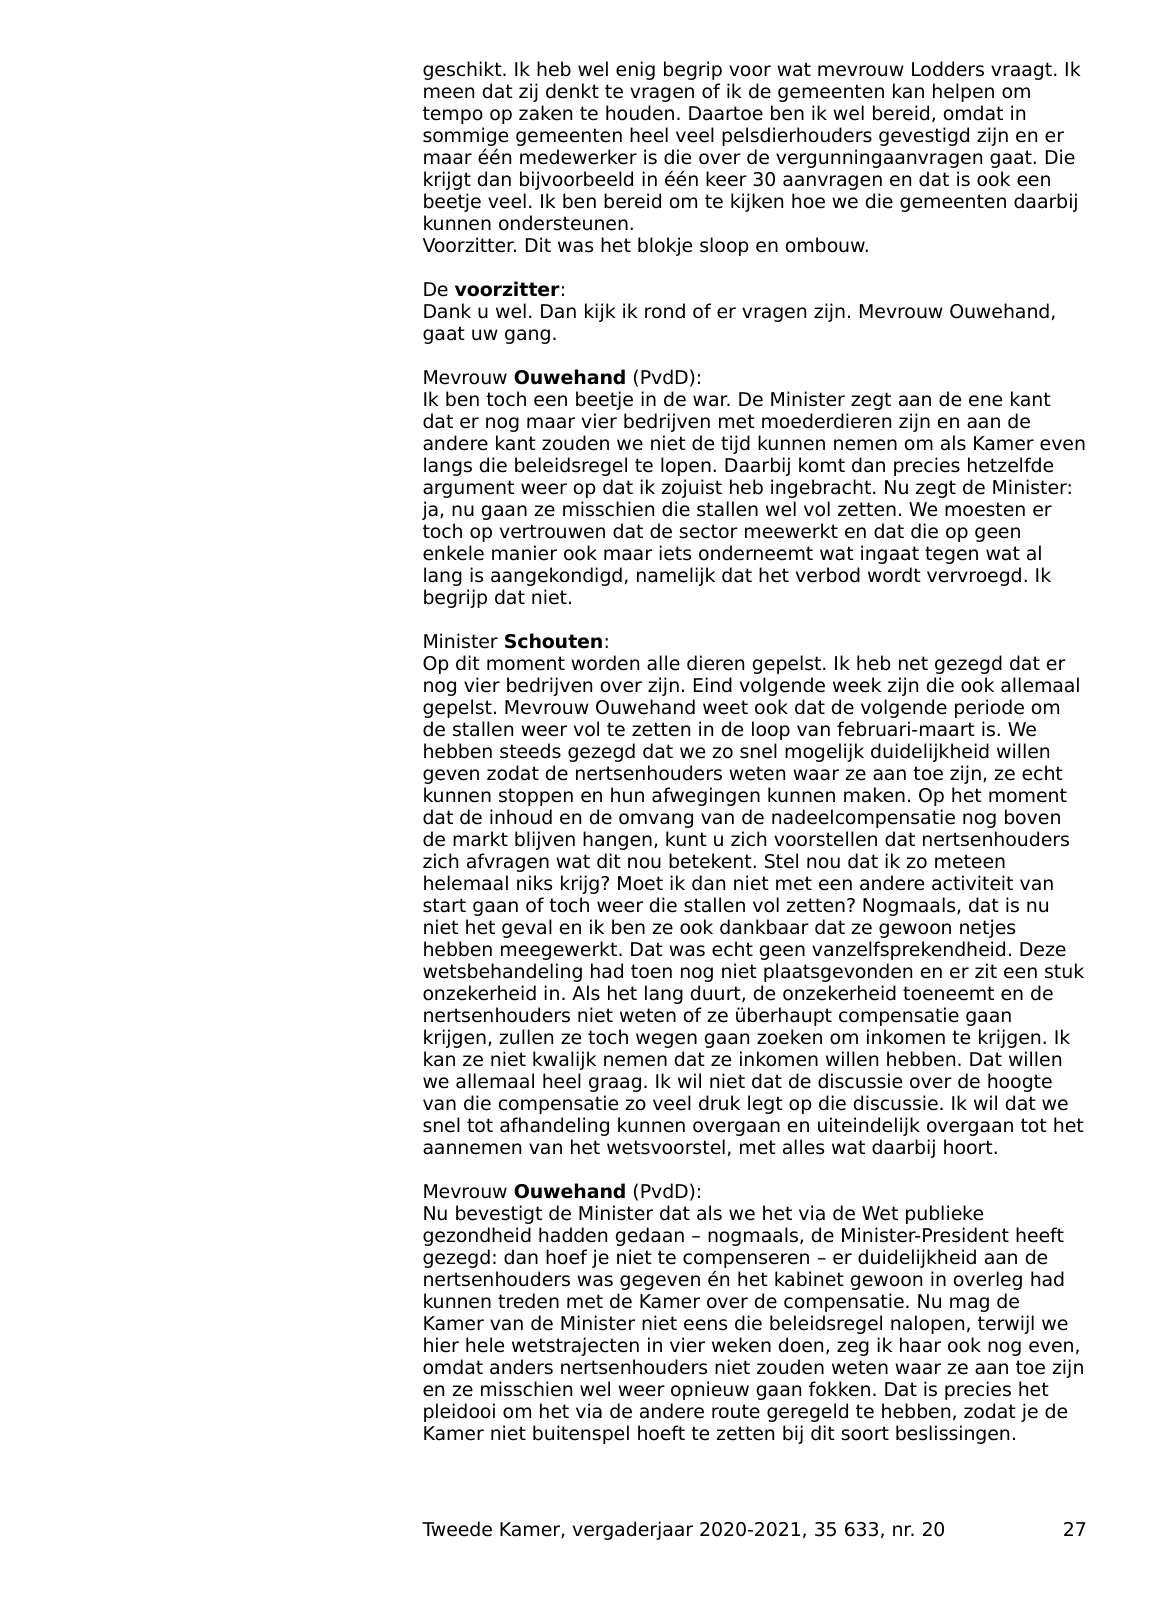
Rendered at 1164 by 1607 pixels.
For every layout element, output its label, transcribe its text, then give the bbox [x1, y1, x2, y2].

text Voorzitter. Dit was het blokje sloop en ombouw. [422, 235, 1087, 257]
text geschikt. Ik heb wel enig begrip voor wat mevrouw Lodders vraagt. Ik meen dat zij denkt te vragen of ik de gemeenten kan helpen om tempo op zaken te houden. Daartoe ben ik wel bereid, omdat in sommige gemeenten heel veel pelsdierhouders gevestigd zijn en er maar één medewerker is die over de vergunningaanvragen gaat. Die krijgt dan bijvoorbeeld in één keer 30 aanvragen en dat is ook een beetje veel. Ik ben bereid om te kijken hoe we die gemeenten daarbij kunnen ondersteunen. [422, 59, 1087, 235]
text Minister Schouten: [422, 631, 1087, 653]
text Op dit moment worden alle dieren gepelst. Ik heb net gezegd dat er nog vier bedrijven over zijn. Eind volgende week zijn die ook allemaal gepelst. Mevrouw Ouwehand weet ook dat de volgende periode om de stallen weer vol te zetten in de loop van februari-maart is. We hebben steeds gezegd dat we zo snel mogelijk duidelijkheid willen geven zodat de nertsenhouders weten waar ze aan toe zijn, ze echt kunnen stoppen en hun afwegingen kunnen maken. Op het moment dat de inhoud en de omvang van de nadeelcompensatie nog boven de markt blijven hangen, kunt u zich voorstellen dat nertsenhouders zich afvragen wat dit nou betekent. Stel nou dat ik zo meteen helemaal niks krijg? Moet ik dan niet met een andere activiteit van start gaan of toch weer die stallen vol zetten? Nogmaals, dat is nu niet het geval en ik ben ze ook dankbaar dat ze gewoon netjes hebben meegewerkt. Dat was echt geen vanzelfsprekendheid. Deze wetsbehandeling had toen nog niet plaatsgevonden en er zit een stuk onzekerheid in. Als het lang duurt, de onzekerheid toeneemt en de nertsenhouders niet weten of ze überhaupt compensatie gaan krijgen, zullen ze toch wegen gaan zoeken om inkomen te krijgen. Ik kan ze niet kwalijk nemen dat ze inkomen willen hebben. Dat willen we allemaal heel graag. Ik wil niet dat de discussie over de hoogte van die compensatie zo veel druk legt op die discussie. Ik wil dat we snel tot afhandeling kunnen overgaan en uiteindelijk overgaan tot het aannemen van het wetsvoorstel, met alles wat daarbij hoort. [422, 653, 1087, 1159]
text Dank u wel. Dan kijk ik rond of er vragen zijn. Mevrouw Ouwehand, gaat uw gang. [422, 301, 1087, 345]
text Nu bevestigt de Minister dat als we het via de Wet publieke gezondheid hadden gedaan – nogmaals, de Minister-President heeft gezegd: dan hoef je niet te compenseren – er duidelijkheid aan de nertsenhouders was gegeven én het kabinet gewoon in overleg had kunnen treden met de Kamer over de compensatie. Nu mag de Kamer van de Minister niet eens die beleidsregel nalopen, terwijl we hier hele wetstrajecten in vier weken doen, zeg ik haar ook nog even, omdat anders nertsenhouders niet zouden weten waar ze aan toe zijn en ze misschien wel weer opnieuw gaan fokken. Dat is precies het pleidooi om het via de andere route geregeld te hebben, zodat je de Kamer niet buitenspel hoeft te zetten bij dit soort beslissingen. [422, 1203, 1087, 1444]
text De voorzitter: [422, 279, 1087, 301]
text Mevrouw Ouwehand (PvdD): [422, 1181, 1087, 1203]
text Mevrouw Ouwehand (PvdD): [422, 367, 1087, 389]
text Ik ben toch een beetje in de war. De Minister zegt aan de ene kant dat er nog maar vier bedrijven met moederdieren zijn en aan de andere kant zouden we niet de tijd kunnen nemen om als Kamer even langs die beleidsregel te lopen. Daarbij komt dan precies hetzelfde argument weer op dat ik zojuist heb ingebracht. Nu zegt de Minister: ja, nu gaan ze misschien die stallen wel vol zetten. We moesten er toch op vertrouwen dat de sector meewerkt en dat die op geen enkele manier ook maar iets onderneemt wat ingaat tegen wat al lang is aangekondigd, namelijk dat het verbod wordt vervroegd. Ik begrijp dat niet. [422, 389, 1087, 609]
